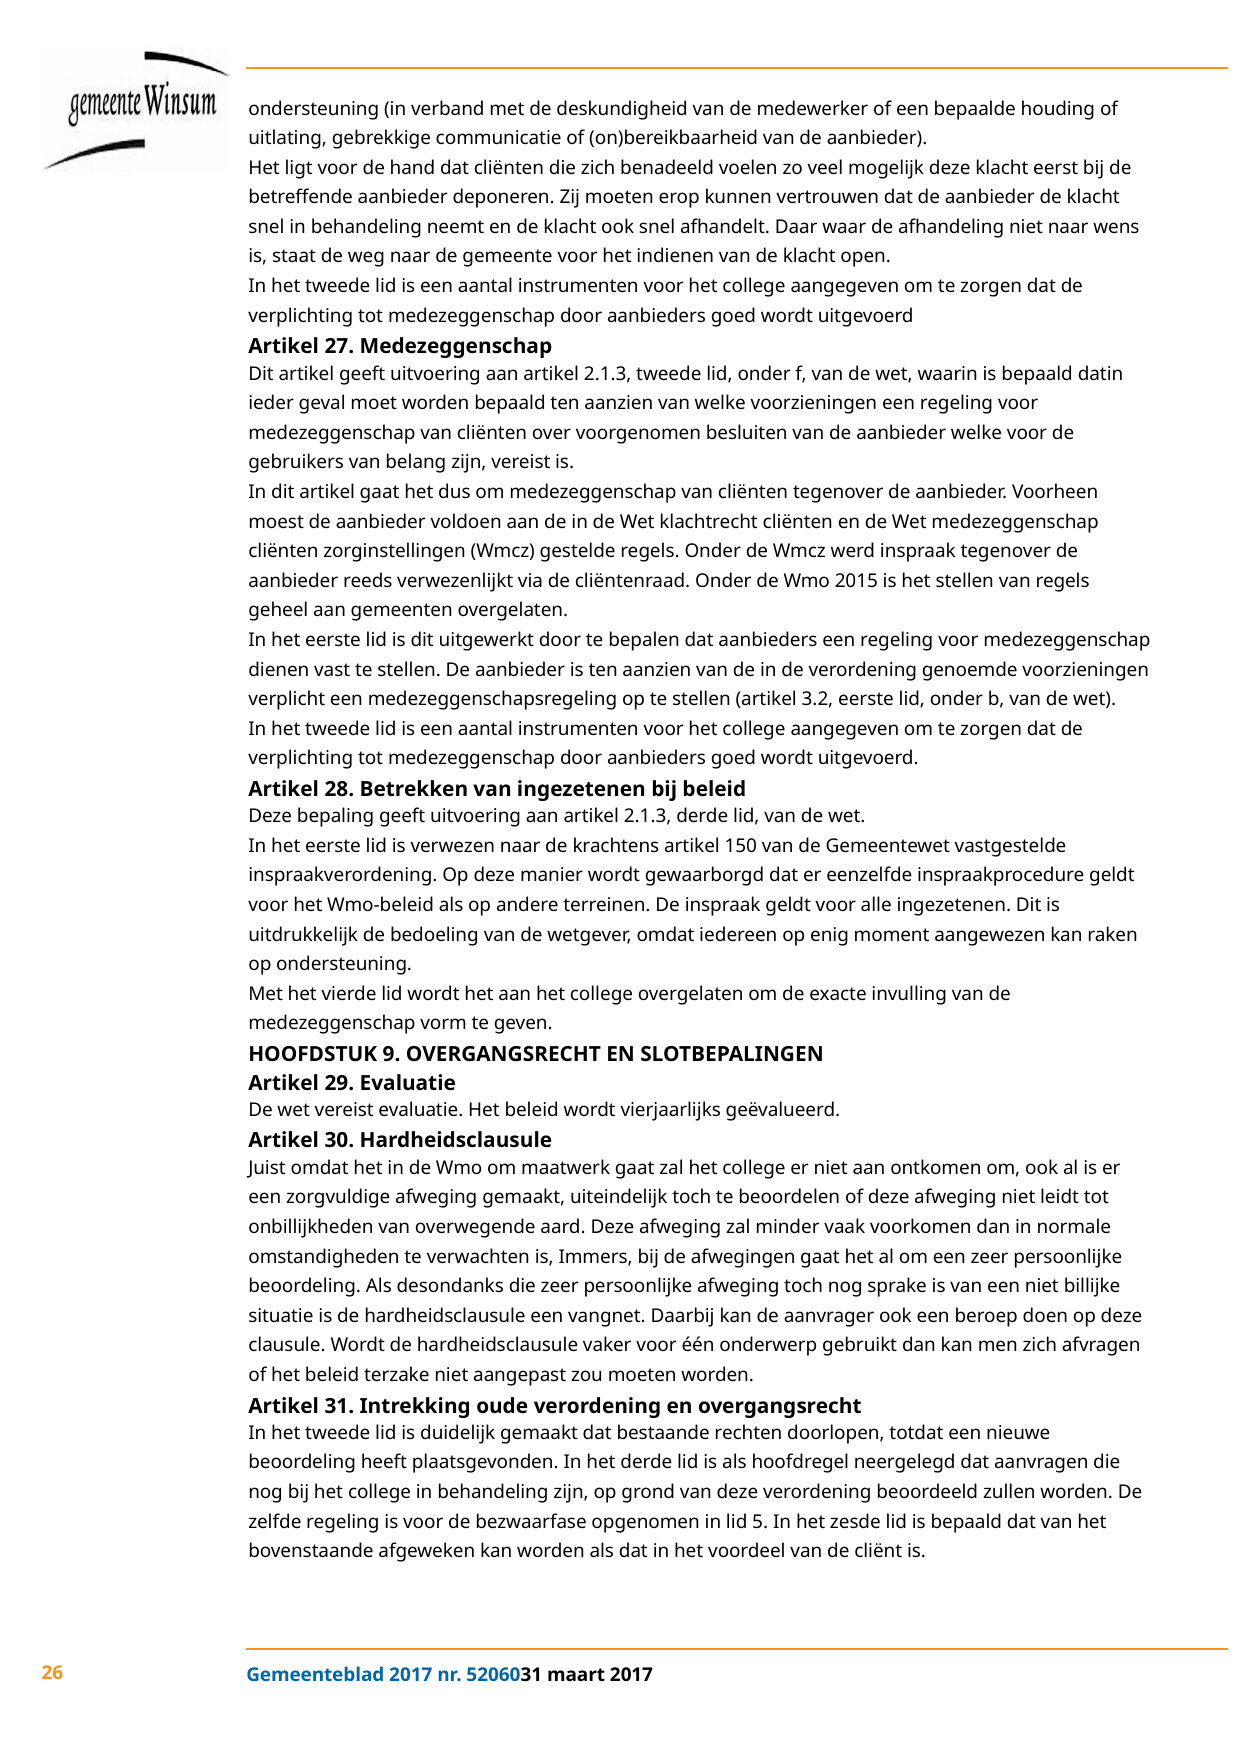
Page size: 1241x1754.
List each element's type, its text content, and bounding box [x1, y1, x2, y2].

picture [41, 47, 231, 172]
text In het tweede lid is een aantal instrumenten voor het college aangegeven om te zorgen dat de verplichting tot medezeggenschap door aanbieders goed wordt uitgevoerd. [248, 715, 1152, 770]
text Het ligt voor de hand dat cliënten die zich benadeeld voelen zo veel mogelijk deze klacht eerst bij de betreffende aanbieder deponeren. Zij moeten erop kunnen vertrouwen dat de aanbieder de klacht snel in behandeling neemt en de klacht ook snel afhandelt. Daar waar de afhandeling niet naar wens is, staat de weg naar de gemeente voor het indienen van de klacht open. [248, 154, 1152, 268]
text In het tweede lid is duidelijk gemaakt dat bestaande rechten doorlopen, totdat een nieuwe beoordeling heeft plaatsgevonden. In het derde lid is als hoofdregel neergelegd dat aanvragen die nog bij het college in behandeling zijn, op grond van deze verordening beoordeeld zullen worden. De zelfde regeling is voor de bezwaarfase opgenomen in lid 5. In het zesde lid is bepaald dat van het bovenstaande afgeweken kan worden als dat in het voordeel van de cliënt is. [248, 1419, 1152, 1563]
text De wet vereist evaluatie. Het beleid wordt vierjaarlijks geëvalueerd. [248, 1096, 1152, 1122]
text Artikel 28. Betrekken van ingezetenen bij beleid [248, 774, 1152, 802]
text Deze bepaling geeft uitvoering aan artikel 2.1.3, derde lid, van de wet. [248, 802, 1152, 828]
text Artikel 27. Medezeggenschap [248, 331, 1152, 360]
text In het eerste lid is dit uitgewerkt door te bepalen dat aanbieders een regeling voor medezeggenschap dienen vast te stellen. De aanbieder is ten aanzien van de in de verordening genoemde voorzieningen verplicht een medezeggenschapsregeling op te stellen (artikel 3.2, eerste lid, onder b, van de wet). [248, 626, 1152, 711]
text In dit artikel gaat het dus om medezeggenschap van cliënten tegenover de aanbieder. Voorheen moest de aanbieder voldoen aan de in de Wet klachtrecht cliënten en de Wet medezeggenschap cliënten zorginstellingen (Wmcz) gestelde regels. Onder de Wmcz werd inspraak tegenover de aanbieder reeds verwezenlijkt via de cliëntenraad. Onder de Wmo 2015 is het stellen van regels geheel aan gemeenten overgelaten. [248, 478, 1152, 622]
text Artikel 29. Evaluatie [248, 1068, 1152, 1096]
text In het tweede lid is een aantal instrumenten voor het college aangegeven om te zorgen dat de verplichting tot medezeggenschap door aanbieders goed wordt uitgevoerd [248, 272, 1152, 328]
text ondersteuning (in verband met de deskundigheid van de medewerker of een bepaalde houding of uitlating, gebrekkige communicatie of (on)bereikbaarheid van de aanbieder). [248, 95, 1152, 150]
text Juist omdat het in de Wmo om maatwerk gaat zal het college er niet aan ontkomen om, ook al is er een zorgvuldige afweging gemaakt, uiteindelijk toch te beoordelen of deze afweging niet leidt tot onbillijkheden van overwegende aard. Deze afweging zal minder vaak voorkomen dan in normale omstandigheden te verwachten is, Immers, bij de afwegingen gaat het al om een zeer persoonlijke beoordeling. Als desondanks die zeer persoonlijke afweging toch nog sprake is van een niet billijke situatie is de hardheidsclausule een vangnet. Daarbij kan de aanvrager ook een beroep doen op deze clausule. Wordt de hardheidsclausule vaker voor één onderwerp gebruikt dan kan men zich afvragen of het beleid terzake niet aangepast zou moeten worden. [248, 1154, 1152, 1387]
text Artikel 31. Intrekking oude verordening en overgangsrecht [248, 1391, 1152, 1419]
text In het eerste lid is verwezen naar de krachtens artikel 150 van de Gemeentewet vastgestelde inspraakverordening. Op deze manier wordt gewaarborgd dat er eenzelfde inspraakprocedure geldt voor het Wmo-beleid als op andere terreinen. De inspraak geldt voor alle ingezetenen. Dit is uitdrukkelijk de bedoeling van de wetgever, omdat iedereen op enig moment aangewezen kan raken op ondersteuning. [248, 832, 1152, 976]
text Artikel 30. Hardheidsclausule [248, 1126, 1152, 1154]
text Met het vierde lid wordt het aan het college overgelaten om de exacte invulling van de medezeggenschap vorm te geven. [248, 980, 1152, 1035]
text Dit artikel geeft uitvoering aan artikel 2.1.3, tweede lid, onder f, van de wet, waarin is bepaald datin ieder geval moet worden bepaald ten aanzien van welke voorzieningen een regeling voor medezeggenschap van cliënten over voorgenomen besluiten van de aanbieder welke voor de gebruikers van belang zijn, vereist is. [248, 360, 1152, 474]
text HOOFDSTUK 9. OVERGANGSRECHT EN SLOTBEPALINGEN [248, 1039, 1152, 1068]
